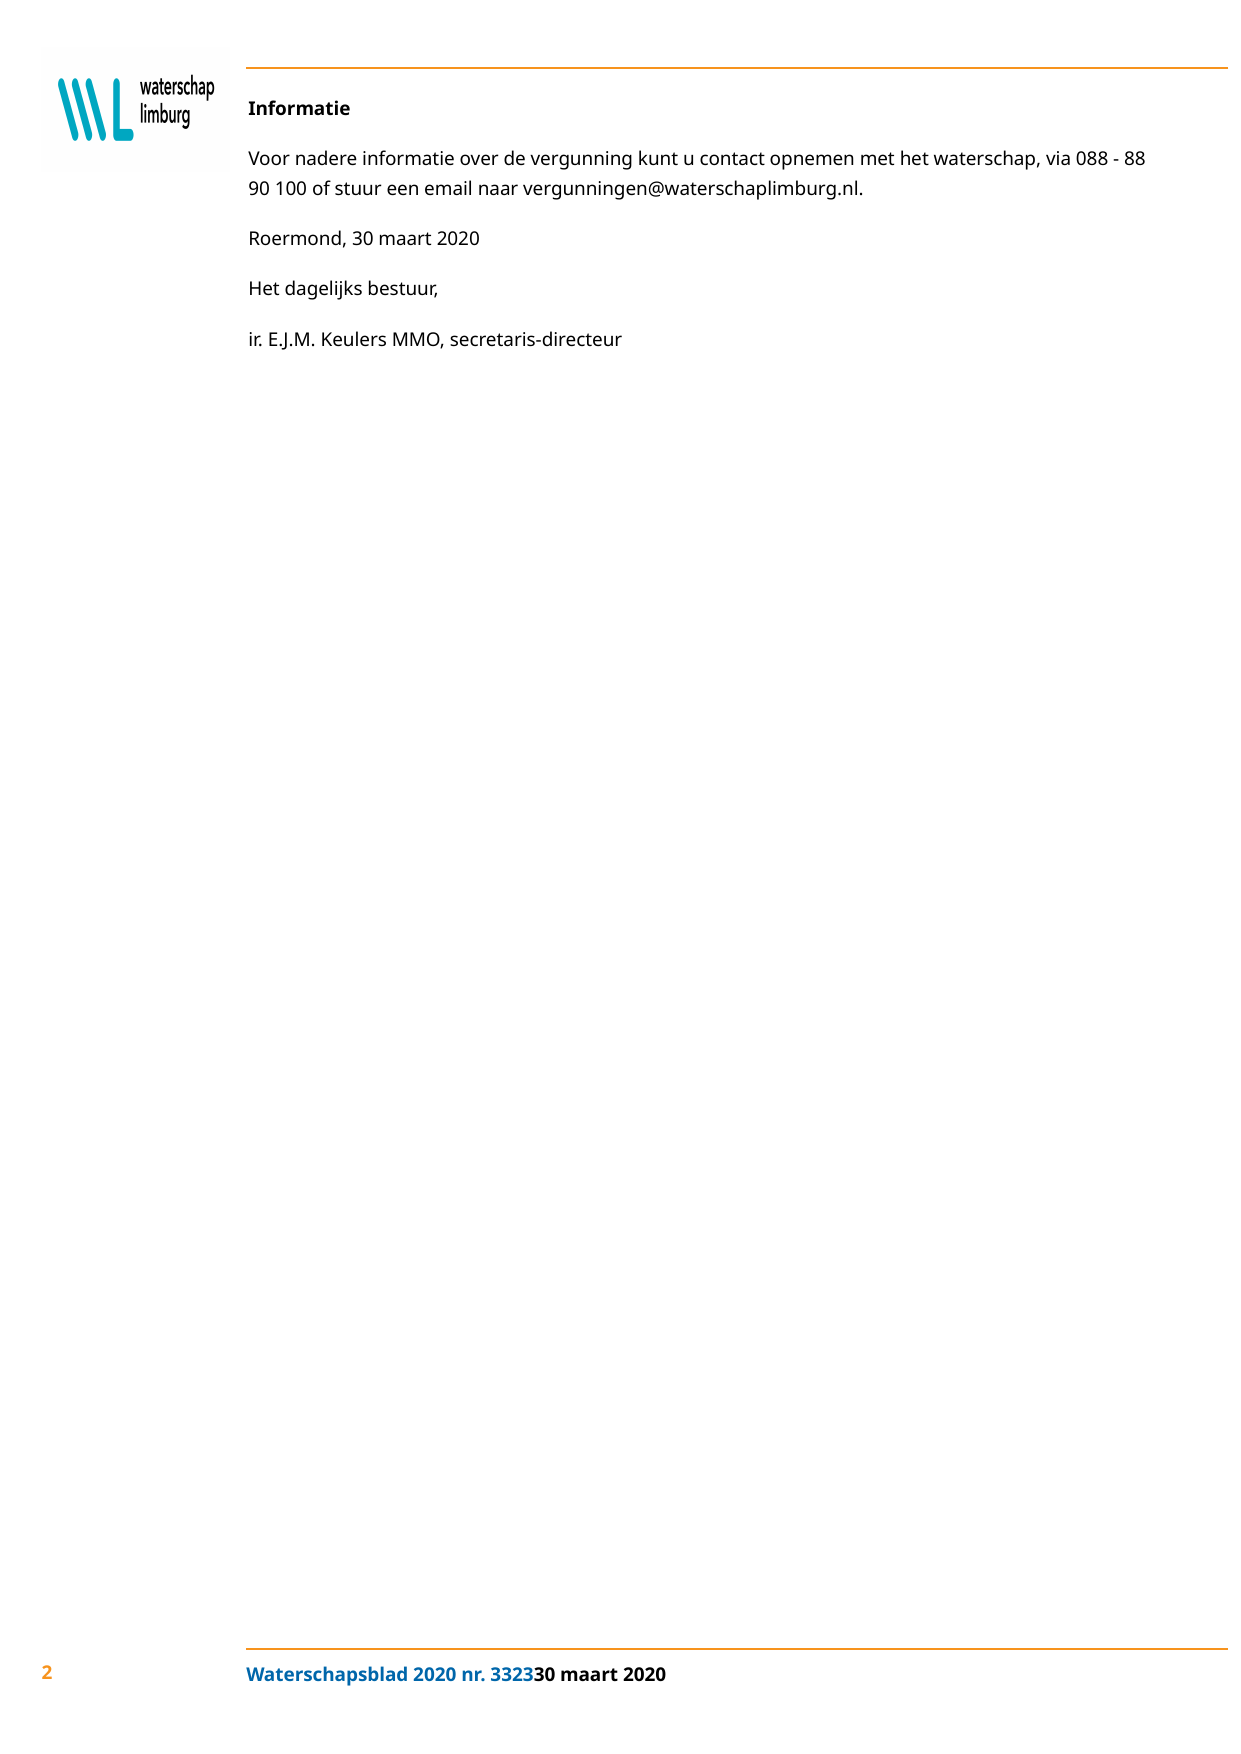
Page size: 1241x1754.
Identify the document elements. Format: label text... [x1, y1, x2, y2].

text ir. E.J.M. Keulers MMO, secretaris-directeur [248, 326, 1152, 352]
text Het dagelijks bestuur, [248, 276, 1152, 301]
text Roermond, 30 maart 2020 [248, 225, 1152, 251]
text Informatie [248, 95, 1152, 121]
picture [41, 47, 231, 172]
text Voor nadere informatie over de vergunning kunt u contact opnemen met het waterschap, via 088 - 88 90 100 of stuur een email naar vergunningen@waterschaplimburg.nl. [248, 145, 1152, 201]
